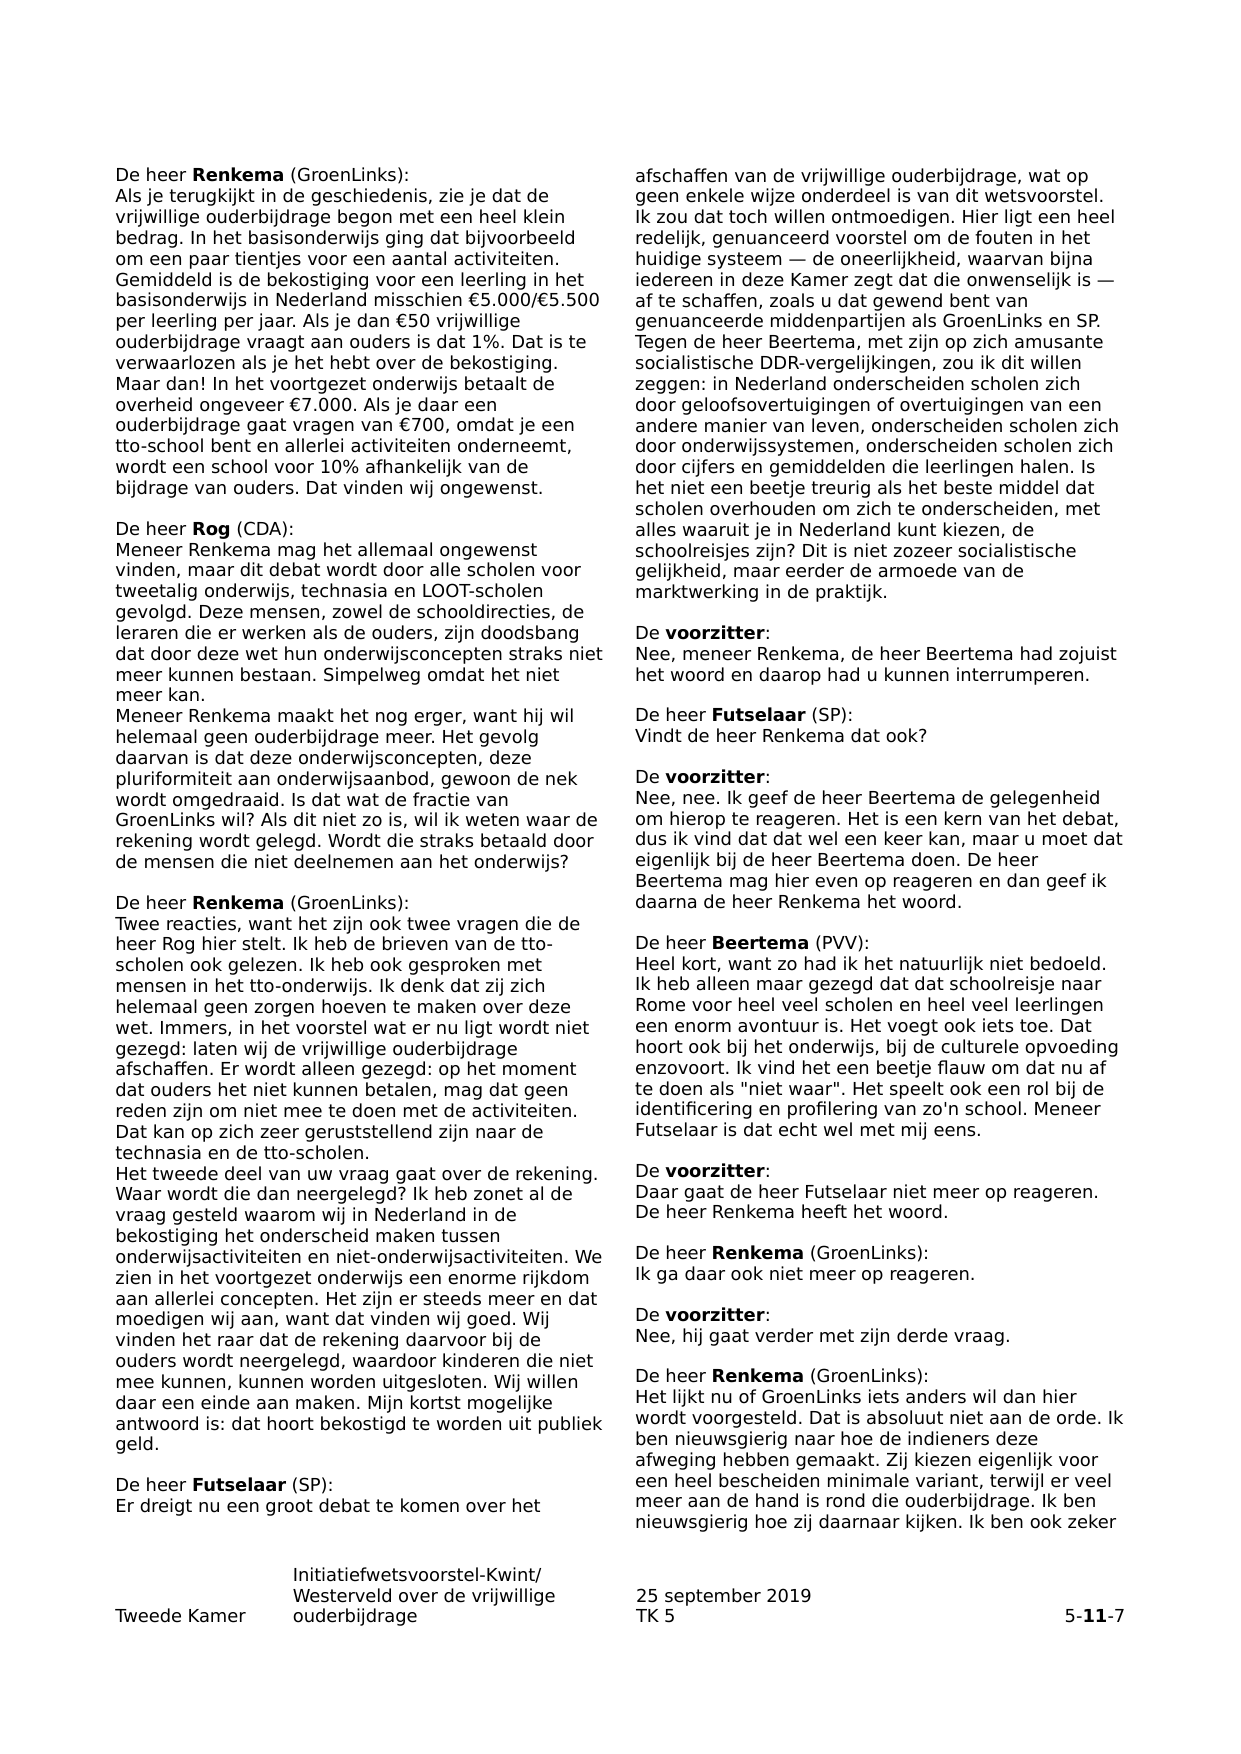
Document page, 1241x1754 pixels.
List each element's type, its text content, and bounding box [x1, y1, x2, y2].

text De heer Beertema (PVV): [635, 932, 1125, 953]
text De heer Futselaar (SP): [115, 1475, 605, 1496]
text Nee, hij gaat verder met zijn derde vraag. [635, 1325, 1125, 1346]
text De voorzitter: [635, 623, 1125, 643]
text Nee, meneer Renkema, de heer Beertema had zojuist het woord en daarop had u kunnen interrumperen. [635, 643, 1125, 685]
text Ik ga daar ook niet meer op reageren. [635, 1264, 1125, 1285]
text Daar gaat de heer Futselaar niet meer op reageren. De heer Renkema heeft het woord. [635, 1181, 1125, 1223]
text De heer Renkema (GroenLinks): [115, 165, 605, 186]
text De heer Rog (CDA): [115, 518, 605, 539]
text De voorzitter: [635, 767, 1125, 787]
text Als je terugkijkt in de geschiedenis, zie je dat de vrijwillige ouderbijdrage begon met een heel klein bedrag. In het basisonderwijs ging dat bijvoorbeeld om een paar tientjes voor een aantal activiteiten. Gemiddeld is de bekostiging voor een leerling in het basisonderwijs in Nederland misschien €5.000/€5.500 per leerling per jaar. Als je dan €50 vrijwillige ouderbijdrage vraagt aan ouders is dat 1%. Dat is te verwaarlozen als je het hebt over de bekostiging. Maar dan! In het voortgezet onderwijs betaalt de overheid ongeveer €7.000. Als je daar een ouderbijdrage gaat vragen van €700, omdat je een tto-school bent en allerlei activiteiten onderneemt, wordt een school voor 10% afhankelijk van de bijdrage van ouders. Dat vinden wij ongewenst. [115, 186, 605, 498]
text Het tweede deel van uw vraag gaat over de rekening. Waar wordt die dan neergelegd? Ik heb zonet al de vraag gesteld waarom wij in Nederland in de bekostiging het onderscheid maken tussen onderwijsactiviteiten en niet-onderwijsactiviteiten. We zien in het voortgezet onderwijs een enorme rijkdom aan allerlei concepten. Het zijn er steeds meer en dat moedigen wij aan, want dat vinden wij goed. Wij vinden het raar dat de rekening daarvoor bij de ouders wordt neergelegd, waardoor kinderen die niet mee kunnen, kunnen worden uitgesloten. Wij willen daar een einde aan maken. Mijn kortst mogelijke antwoord is: dat hoort bekostigd te worden uit publiek geld. [115, 1163, 605, 1455]
text Het lijkt nu of GroenLinks iets anders wil dan hier wordt voorgesteld. Dat is absoluut niet aan de orde. Ik ben nieuwsgierig naar hoe de indieners deze afweging hebben gemaakt. Zij kiezen eigenlijk voor een heel bescheiden minimale variant, terwijl er veel meer aan de hand is rond die ouderbijdrage. Ik ben nieuwsgierig hoe zij daarnaar kijken. Ik ben ook zeker [635, 1387, 1125, 1533]
text afschaffen van de vrijwillige ouderbijdrage, wat op geen enkele wijze onderdeel is van dit wetsvoorstel. Ik zou dat toch willen ontmoedigen. Hier ligt een heel redelijk, genuanceerd voorstel om de fouten in het huidige systeem — de oneerlijkheid, waarvan bijna iedereen in deze Kamer zegt dat die onwenselijk is — af te schaffen, zoals u dat gewend bent van genuanceerde middenpartijen als GroenLinks en SP. [635, 165, 1125, 332]
text Meneer Renkema mag het allemaal ongewenst vinden, maar dit debat wordt door alle scholen voor tweetalig onderwijs, technasia en LOOT-scholen gevolgd. Deze mensen, zowel de schooldirecties, de leraren die er werken als de ouders, zijn doodsbang dat door deze wet hun onderwijsconcepten straks niet meer kunnen bestaan. Simpelweg omdat het niet meer kan. [115, 539, 605, 706]
text Twee reacties, want het zijn ook twee vragen die de heer Rog hier stelt. Ik heb de brieven van de tto-scholen ook gelezen. Ik heb ook gesproken met mensen in het tto-onderwijs. Ik denk dat zij zich helemaal geen zorgen hoeven te maken over deze wet. Immers, in het voorstel wat er nu ligt wordt niet gezegd: laten wij de vrijwillige ouderbijdrage afschaffen. Er wordt alleen gezegd: op het moment dat ouders het niet kunnen betalen, mag dat geen reden zijn om niet mee te doen met de activiteiten. Dat kan op zich zeer geruststellend zijn naar de technasia en de tto-scholen. [115, 913, 605, 1163]
text De voorzitter: [635, 1161, 1125, 1181]
text Heel kort, want zo had ik het natuurlijk niet bedoeld. Ik heb alleen maar gezegd dat dat schoolreisje naar Rome voor heel veel scholen en heel veel leerlingen een enorm avontuur is. Het voegt ook iets toe. Dat hoort ook bij het onderwijs, bij de culturele opvoeding enzovoort. Ik vind het een beetje flauw om dat nu af te doen als "niet waar". Het speelt ook een rol bij de identificering en profilering van zo'n school. Meneer Futselaar is dat echt wel met mij eens. [635, 953, 1125, 1141]
text Meneer Renkema maakt het nog erger, want hij wil helemaal geen ouderbijdrage meer. Het gevolg daarvan is dat deze onderwijsconcepten, deze pluriformiteit aan onderwijsaanbod, gewoon de nek wordt omgedraaid. Is dat wat de fractie van GroenLinks wil? Als dit niet zo is, wil ik weten waar de rekening wordt gelegd. Wordt die straks betaald door de mensen die niet deelnemen aan het onderwijs? [115, 706, 605, 873]
text Vindt de heer Renkema dat ook? [635, 726, 1125, 747]
text Nee, nee. Ik geef de heer Beertema de gelegenheid om hierop te reageren. Het is een kern van het debat, dus ik vind dat dat wel een keer kan, maar u moet dat eigenlijk bij de heer Beertema doen. De heer Beertema mag hier even op reageren en dan geef ik daarna de heer Renkema het woord. [635, 787, 1125, 912]
text De heer Renkema (GroenLinks): [115, 893, 605, 913]
text Er dreigt nu een groot debat te komen over het [115, 1496, 605, 1517]
text De heer Renkema (GroenLinks): [635, 1366, 1125, 1387]
text De voorzitter: [635, 1305, 1125, 1325]
text De heer Futselaar (SP): [635, 705, 1125, 726]
text De heer Renkema (GroenLinks): [635, 1243, 1125, 1264]
text Tegen de heer Beertema, met zijn op zich amusante socialistische DDR-vergelijkingen, zou ik dit willen zeggen: in Nederland onderscheiden scholen zich door geloofsovertuigingen of overtuigingen van een andere manier van leven, onderscheiden scholen zich door onderwijssystemen, onderscheiden scholen zich door cijfers en gemiddelden die leerlingen halen. Is het niet een beetje treurig als het beste middel dat scholen overhouden om zich te onderscheiden, met alles waaruit je in Nederland kunt kiezen, de schoolreisjes zijn? Dit is niet zozeer socialistische gelijkheid, maar eerder de armoede van de marktwerking in de praktijk. [635, 332, 1125, 603]
